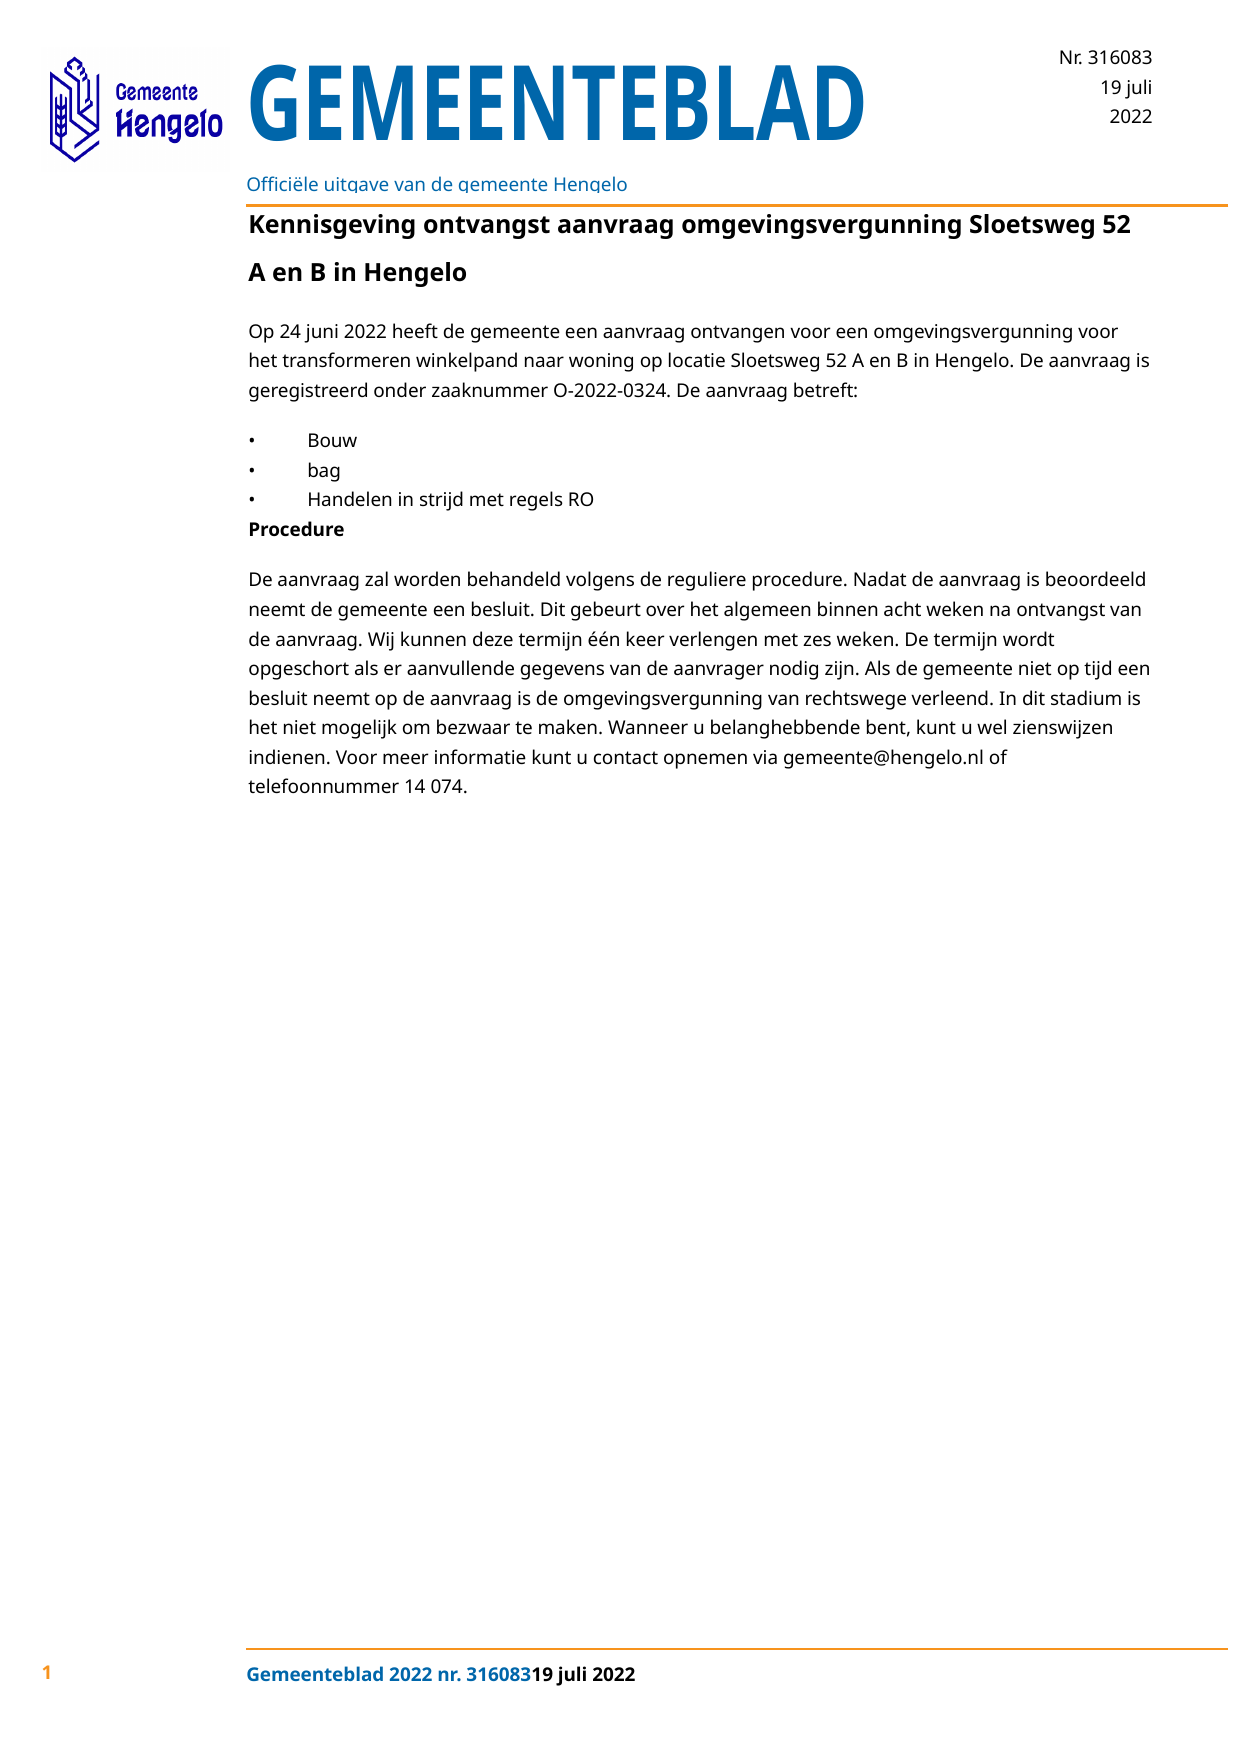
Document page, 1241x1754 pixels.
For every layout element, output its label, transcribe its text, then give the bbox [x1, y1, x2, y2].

list bag [248, 457, 1152, 483]
text Op 24 juni 2022 heeft de gemeente een aanvraag ontvangen voor een omgevingsvergunning voor het transformeren winkelpand naar woning op locatie Sloetsweg 52 A en B in Hengelo. De aanvraag is geregistreerd onder zaaknummer O-2022-0324. De aanvraag betreft: [248, 318, 1152, 403]
list Bouw [248, 427, 1152, 453]
text Kennisgeving ontvangst aanvraag omgevingsvergunning Sloetsweg 52 A en B in Hengelo [248, 207, 1152, 288]
picture [41, 47, 231, 172]
text De aanvraag zal worden behandeld volgens de reguliere procedure. Nadat de aanvraag is beoordeeld neemt de gemeente een besluit. Dit gebeurt over het algemeen binnen acht weken na ontvangst van de aanvraag. Wij kunnen deze termijn één keer verlengen met zes weken. De termijn wordt opgeschort als er aanvullende gegevens van de aanvrager nodig zijn. Als de gemeente niet op tijd een besluit neemt op de aanvraag is de omgevingsvergunning van rechtswege verleend. In dit stadium is het niet mogelijk om bezwaar te maken. Wanneer u belanghebbende bent, kunt u wel zienswijzen indienen. Voor meer informatie kunt u contact opnemen via gemeente@hengelo.nl of telefoonnummer 14 074. [248, 567, 1152, 799]
text Procedure [248, 516, 1152, 542]
list Handelen in strijd met regels RO [248, 487, 1152, 512]
